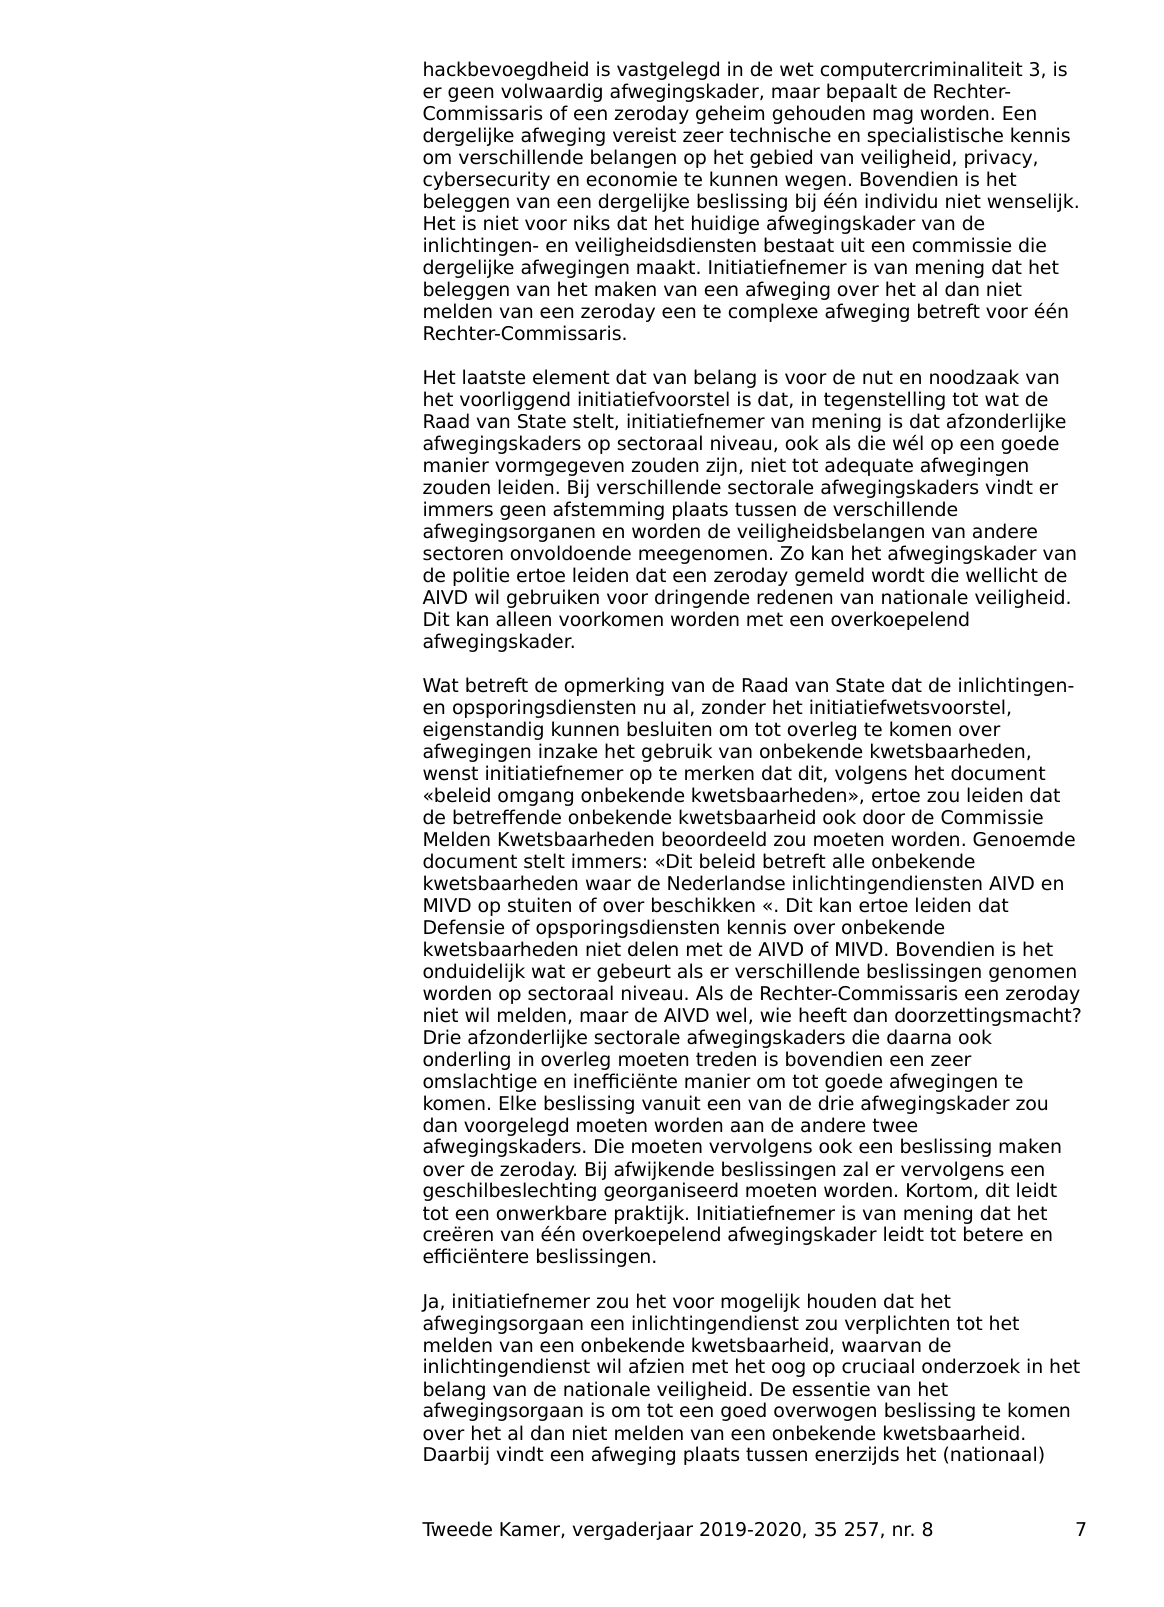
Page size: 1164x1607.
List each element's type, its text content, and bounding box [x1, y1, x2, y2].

text Ja, initiatiefnemer zou het voor mogelijk houden dat het afwegingsorgaan een inlichtingendienst zou verplichten tot het melden van een onbekende kwetsbaarheid, waarvan de inlichtingendienst wil afzien met het oog op cruciaal onderzoek in het belang van de nationale veiligheid. De essentie van het afwegingsorgaan is om tot een goed overwogen beslissing te komen over het al dan niet melden van een onbekende kwetsbaarheid. Daarbij vindt een afweging plaats tussen enerzijds het (nationaal) [422, 1291, 1087, 1466]
text hackbevoegdheid is vastgelegd in de wet computercriminaliteit 3, is er geen volwaardig afwegingskader, maar bepaalt de Rechter-Commissaris of een zeroday geheim gehouden mag worden. Een dergelijke afweging vereist zeer technische en specialistische kennis om verschillende belangen op het gebied van veiligheid, privacy, cybersecurity en economie te kunnen wegen. Bovendien is het beleggen van een dergelijke beslissing bij één individu niet wenselijk. Het is niet voor niks dat het huidige afwegingskader van de inlichtingen- en veiligheidsdiensten bestaat uit een commissie die dergelijke afwegingen maakt. Initiatiefnemer is van mening dat het beleggen van het maken van een afweging over het al dan niet melden van een zeroday een te complexe afweging betreft voor één Rechter-Commissaris. [422, 59, 1087, 345]
text Het laatste element dat van belang is voor de nut en noodzaak van het voorliggend initiatiefvoorstel is dat, in tegenstelling tot wat de Raad van State stelt, initiatiefnemer van mening is dat afzonderlijke afwegingskaders op sectoraal niveau, ook als die wél op een goede manier vormgegeven zouden zijn, niet tot adequate afwegingen zouden leiden. Bij verschillende sectorale afwegingskaders vindt er immers geen afstemming plaats tussen de verschillende afwegingsorganen en worden de veiligheidsbelangen van andere sectoren onvoldoende meegenomen. Zo kan het afwegingskader van de politie ertoe leiden dat een zeroday gemeld wordt die wellicht de AIVD wil gebruiken voor dringende redenen van nationale veiligheid. Dit kan alleen voorkomen worden met een overkoepelend afwegingskader. [422, 367, 1087, 653]
text Wat betreft de opmerking van de Raad van State dat de inlichtingen- en opsporingsdiensten nu al, zonder het initiatiefwetsvoorstel, eigenstandig kunnen besluiten om tot overleg te komen over afwegingen inzake het gebruik van onbekende kwetsbaarheden, wenst initiatiefnemer op te merken dat dit, volgens het document «beleid omgang onbekende kwetsbaarheden», ertoe zou leiden dat de betreffende onbekende kwetsbaarheid ook door de Commissie Melden Kwetsbaarheden beoordeeld zou moeten worden. Genoemde document stelt immers: «Dit beleid betreft alle onbekende kwetsbaarheden waar de Nederlandse inlichtingendiensten AIVD en MIVD op stuiten of over beschikken «. Dit kan ertoe leiden dat Defensie of opsporingsdiensten kennis over onbekende kwetsbaarheden niet delen met de AIVD of MIVD. Bovendien is het onduidelijk wat er gebeurt als er verschillende beslissingen genomen worden op sectoraal niveau. Als de Rechter-Commissaris een zeroday niet wil melden, maar de AIVD wel, wie heeft dan doorzettingsmacht? Drie afzonderlijke sectorale afwegingskaders die daarna ook onderling in overleg moeten treden is bovendien een zeer omslachtige en inefficiënte manier om tot goede afwegingen te komen. Elke beslissing vanuit een van de drie afwegingskader zou dan voorgelegd moeten worden aan de andere twee afwegingskaders. Die moeten vervolgens ook een beslissing maken over de zeroday. Bij afwijkende beslissingen zal er vervolgens een geschilbeslechting georganiseerd moeten worden. Kortom, dit leidt tot een onwerkbare praktijk. Initiatiefnemer is van mening dat het creëren van één overkoepelend afwegingskader leidt tot betere en efficiëntere beslissingen. [422, 675, 1087, 1268]
